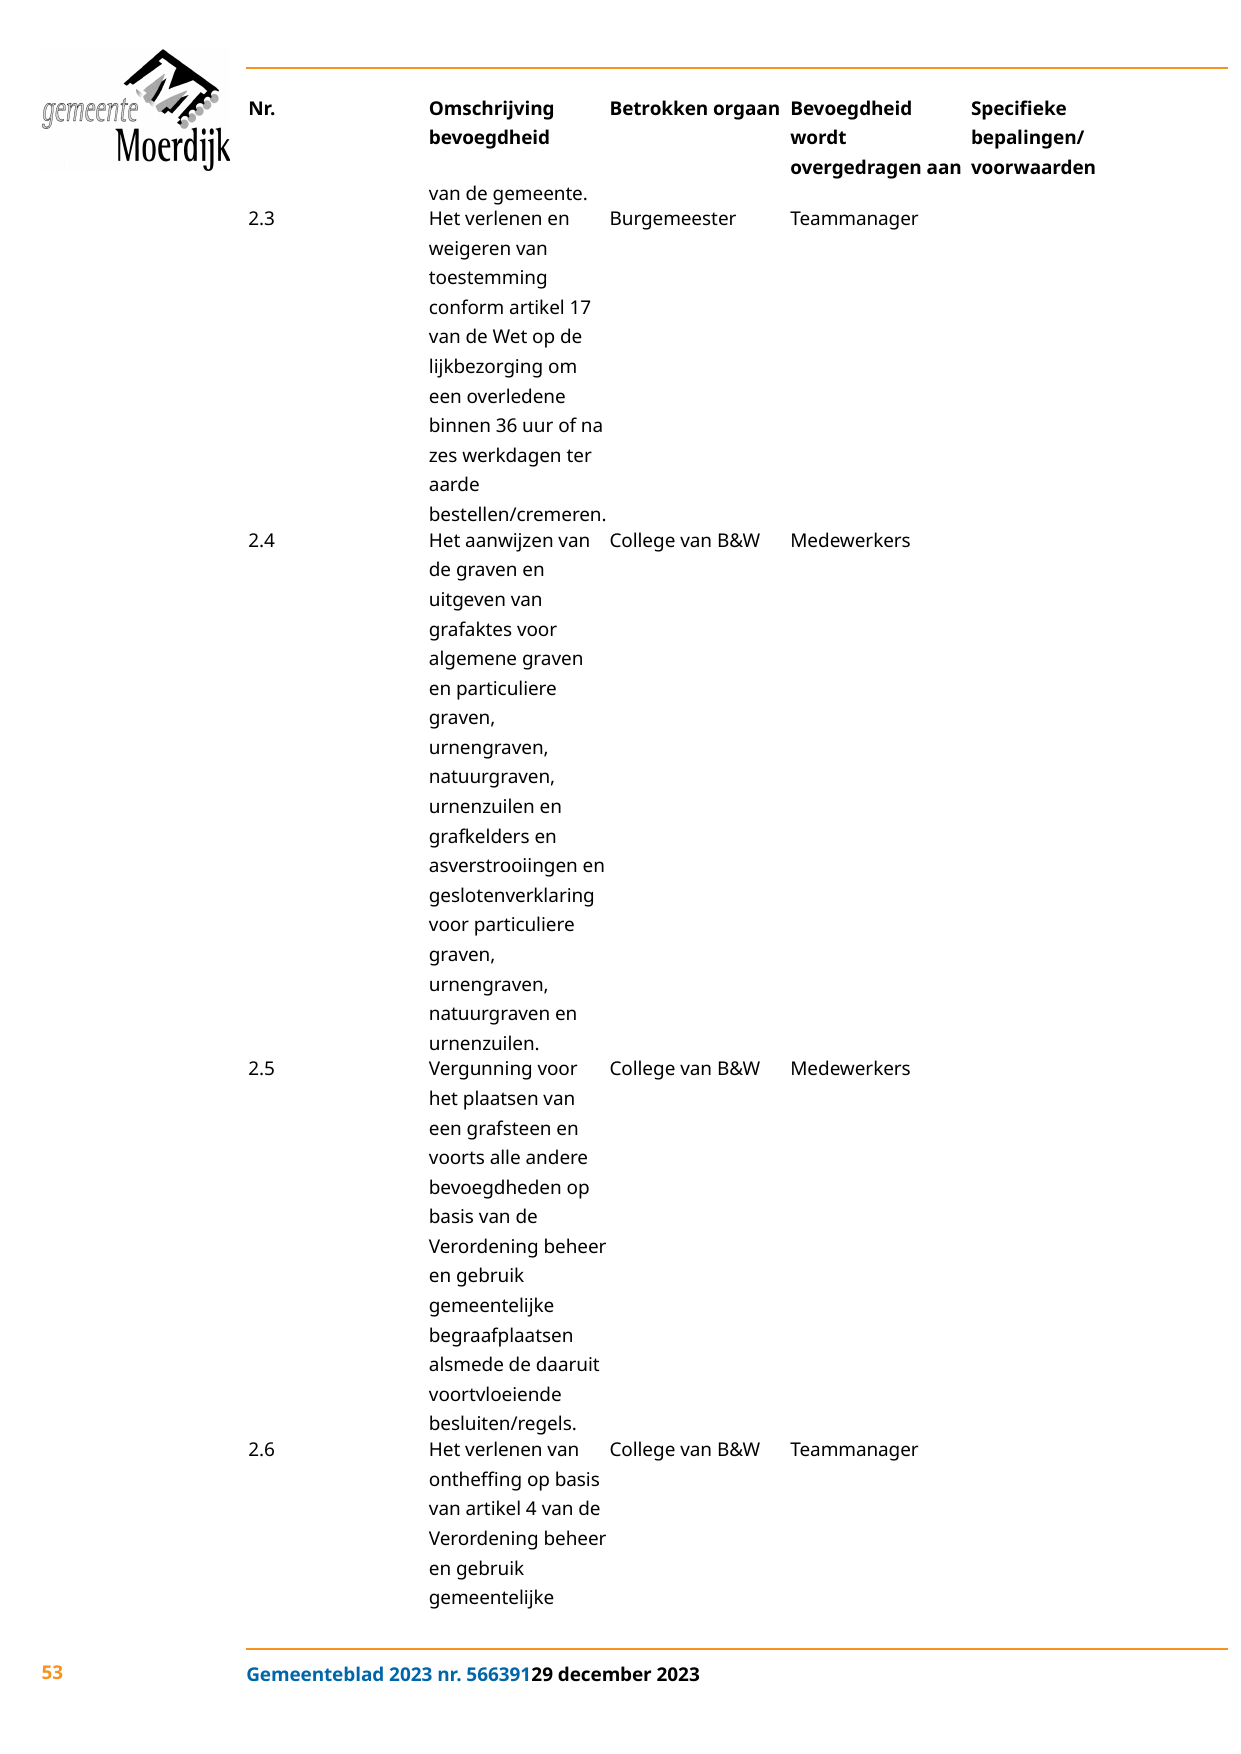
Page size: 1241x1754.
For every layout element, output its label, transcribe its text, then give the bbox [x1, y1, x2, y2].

table_cell Het verlenen van ontheffing op basis van artikel 4 van de Verordening beheer en gebruik gemeentelijke [429, 1436, 609, 1610]
table_cell [609, 180, 790, 205]
table_cell Vergunning voor het plaatsen van een grafsteen en voorts alle andere bevoegdheden op basis van de Verordening beheer en gebruik gemeentelijke begraafplaatsen alsmede de daaruit voortvloeiende besluiten/regels. [429, 1056, 609, 1436]
table_header Bevoegdheid wordt overgedragen aan [790, 95, 971, 180]
table_cell College van B&W [609, 527, 790, 1056]
table_cell Het verlenen en weigeren van toestemming conform artikel 17 van de Wet op de lijkbezorging om een overledene binnen 36 uur of na zes werkdagen ter aarde bestellen/cremeren. [429, 205, 609, 527]
table_header Specifieke bepalingen/ voorwaarden [971, 95, 1152, 180]
table_cell Teammanager [790, 1436, 971, 1610]
table_cell [971, 205, 1152, 527]
table_cell Het aanwijzen van de graven en uitgeven van grafaktes voor algemene graven en particuliere graven, urnengraven, natuurgraven, urnenzuilen en grafkelders en asverstrooiingen en geslotenverklaring voor particuliere graven, urnengraven, natuurgraven en urnenzuilen. [429, 527, 609, 1056]
table_cell [971, 180, 1152, 205]
table_header Betrokken orgaan [609, 95, 790, 180]
picture [41, 47, 231, 172]
table_cell van de gemeente. [429, 180, 609, 205]
table_cell [790, 180, 971, 205]
table_cell Burgemeester [609, 205, 790, 527]
table_cell [248, 180, 429, 205]
table_cell 2.4 [248, 527, 429, 1056]
table_cell College van B&W [609, 1056, 790, 1436]
table_cell 2.3 [248, 205, 429, 527]
table_cell Medewerkers [790, 527, 971, 1056]
table_cell Teammanager [790, 205, 971, 527]
table_cell 2.5 [248, 1056, 429, 1436]
table_header Nr. [248, 95, 429, 180]
table_cell Medewerkers [790, 1056, 971, 1436]
table_header Omschrijving bevoegdheid [429, 95, 609, 180]
table_cell [971, 527, 1152, 1056]
table_cell 2.6 [248, 1436, 429, 1610]
table_cell [971, 1436, 1152, 1610]
table_cell [971, 1056, 1152, 1436]
table_cell College van B&W [609, 1436, 790, 1610]
